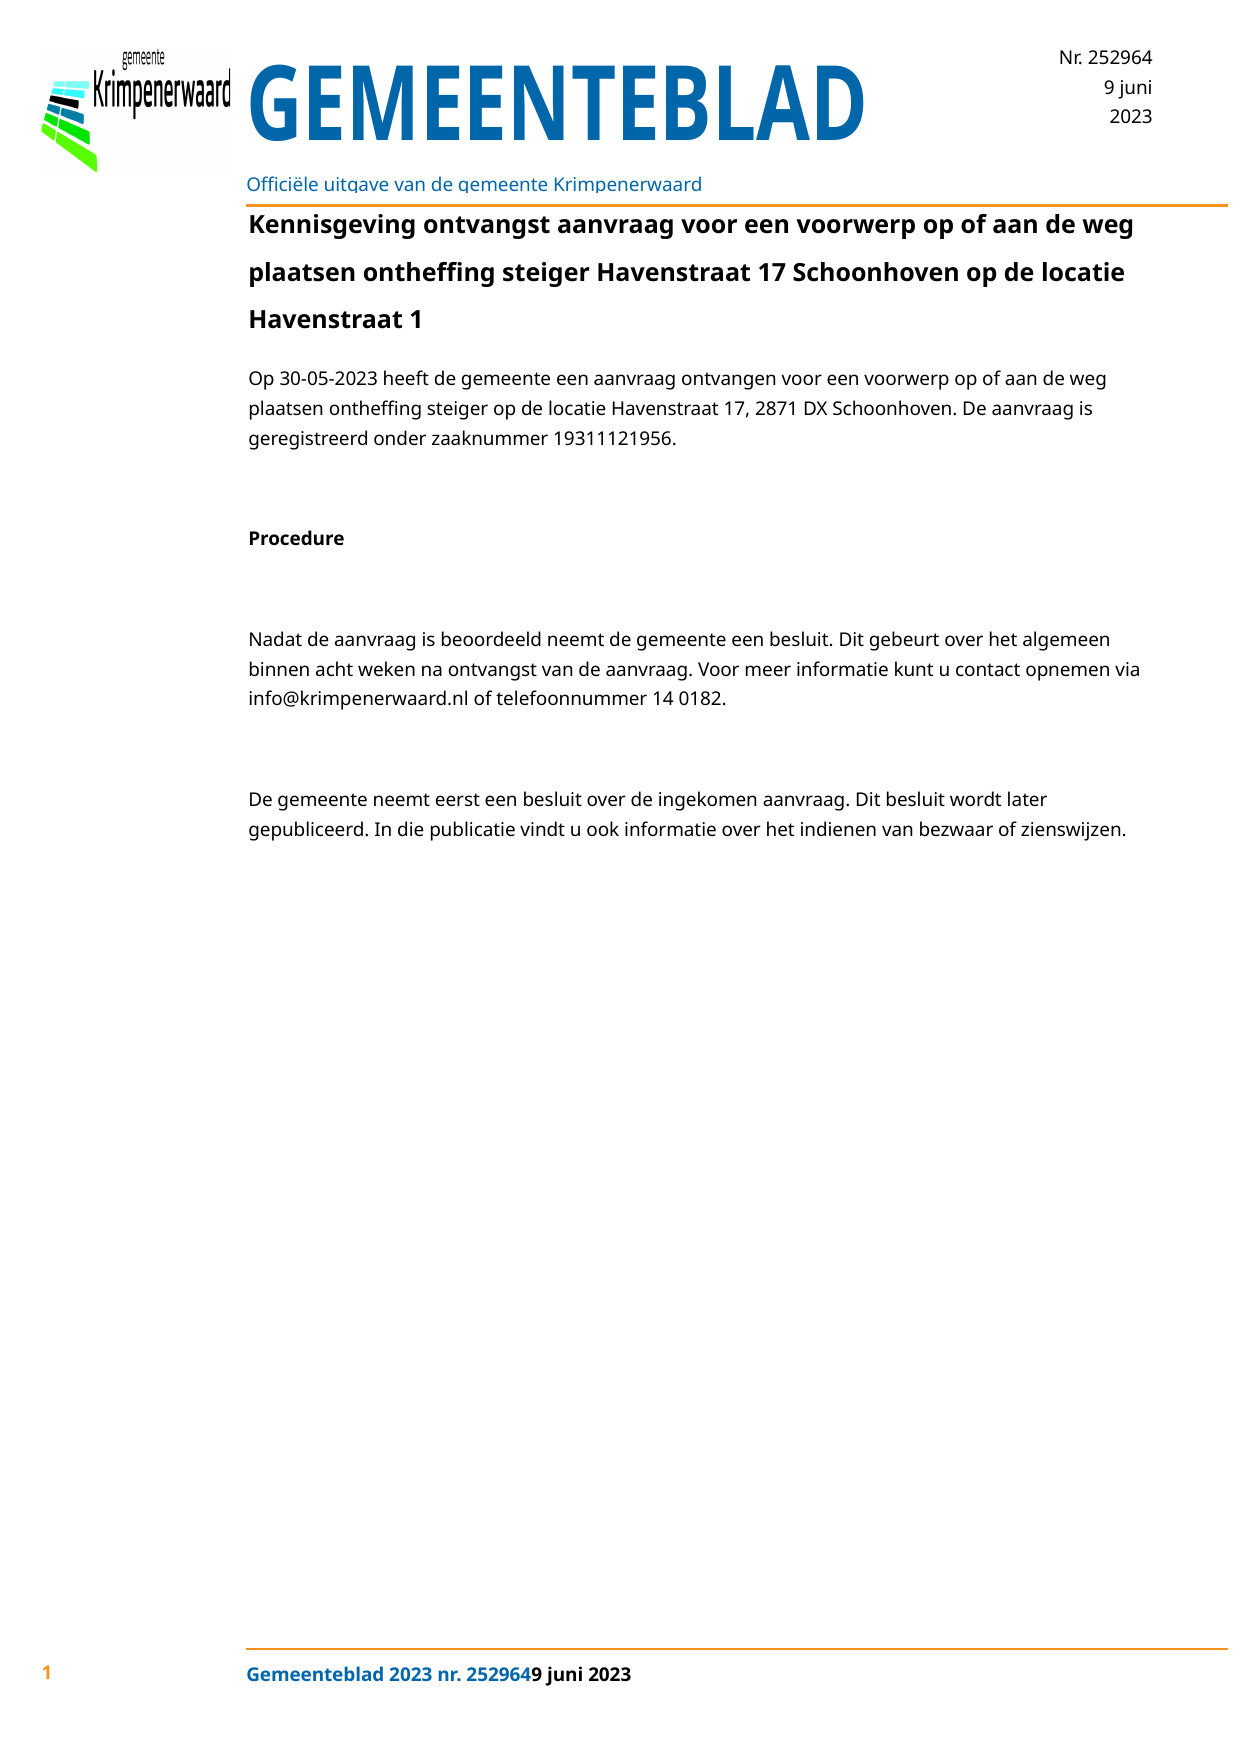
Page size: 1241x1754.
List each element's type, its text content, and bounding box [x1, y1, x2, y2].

text Op 30-05-2023 heeft de gemeente een aanvraag ontvangen voor een voorwerp op of aan de weg plaatsen ontheffing steiger op de locatie Havenstraat 17, 2871 DX Schoonhoven. De aanvraag is geregistreerd onder zaaknummer 19311121956. [248, 366, 1152, 450]
text De gemeente neemt eerst een besluit over de ingekomen aanvraag. Dit besluit wordt later gepubliceerd. In die publicatie vindt u ook informatie over het indienen van bezwaar of zienswijzen. [248, 786, 1152, 842]
text Nadat de aanvraag is beoordeeld neemt de gemeente een besluit. Dit gebeurt over het algemeen binnen acht weken na ontvangst van de aanvraag. Voor meer informatie kunt u contact opnemen via info@krimpenerwaard.nl of telefoonnummer 14 0182. [248, 626, 1152, 711]
text Kennisgeving ontvangst aanvraag voor een voorwerp op of aan de weg plaatsen ontheffing steiger Havenstraat 17 Schoonhoven op de locatie Havenstraat 1 [248, 207, 1152, 336]
picture [41, 47, 231, 172]
text Procedure [248, 526, 1152, 551]
